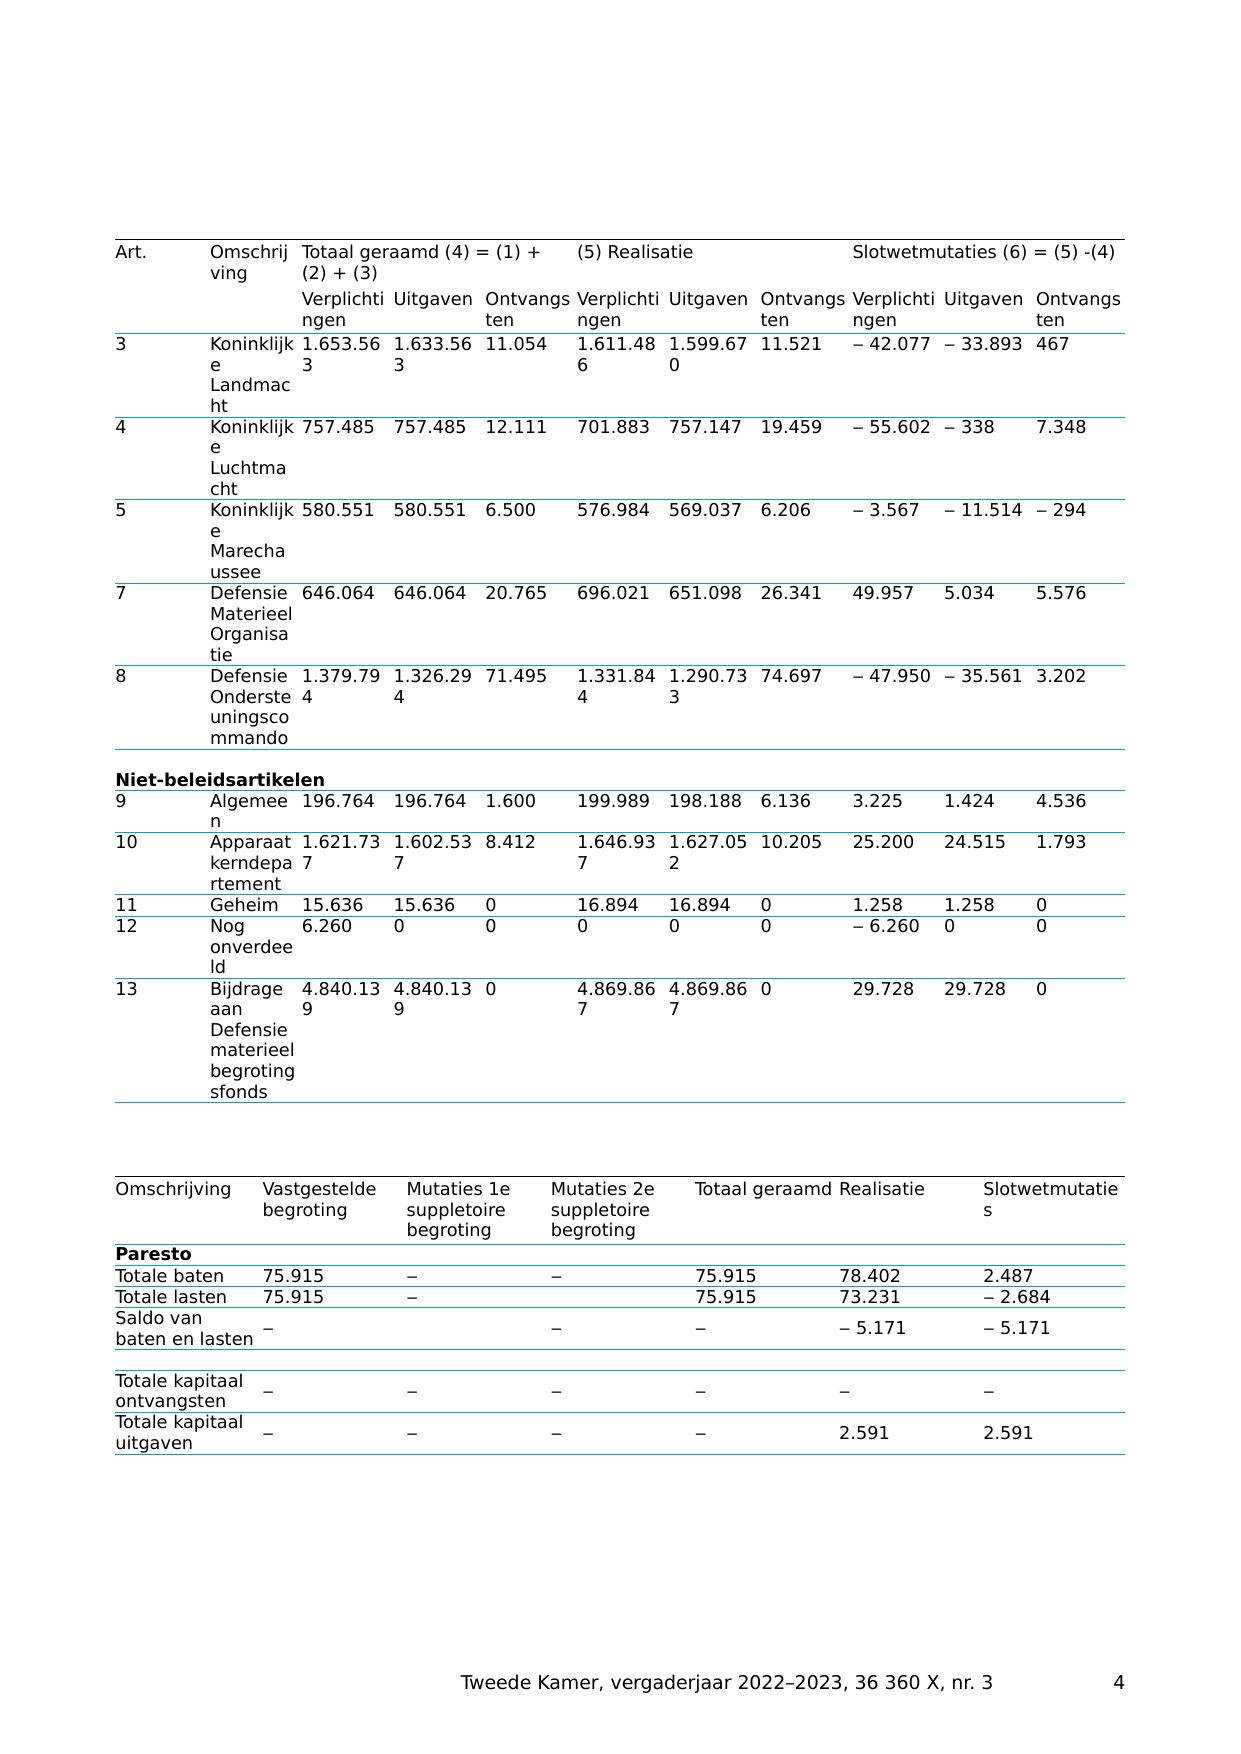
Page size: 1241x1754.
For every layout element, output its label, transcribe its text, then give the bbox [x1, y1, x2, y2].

table_cell Omschrijving [115, 1177, 259, 1244]
table_cell 0 [758, 917, 849, 978]
table_cell 24.515 [941, 833, 1033, 894]
table_cell 29.728 [941, 979, 1033, 1102]
table_cell 73.231 [836, 1287, 980, 1307]
table_cell 13 [115, 979, 207, 1102]
table_cell 2.487 [980, 1266, 1125, 1286]
table_cell 196.764 [299, 791, 390, 832]
table_cell Totale kapitaal ontvangsten [115, 1371, 259, 1412]
table_cell 8.412 [482, 833, 574, 894]
table_cell 75.915 [259, 1287, 403, 1307]
table_cell [849, 750, 941, 769]
table_cell [115, 1350, 259, 1370]
table_cell [115, 286, 299, 333]
table_cell 5.034 [941, 584, 1033, 665]
table_cell Algemeen [207, 791, 299, 832]
table_cell 11 [115, 895, 207, 916]
table_cell ‒ [692, 1371, 836, 1412]
table_cell Paresto [115, 1245, 259, 1265]
table_cell 4.840.139 [299, 979, 390, 1102]
table_cell 0 [941, 917, 1033, 978]
table_cell ‒ 338 [941, 418, 1033, 499]
table_cell 0 [758, 979, 849, 1102]
table_cell 467 [1033, 334, 1125, 416]
table_cell 75.915 [692, 1266, 836, 1286]
table_cell ‒ [980, 1371, 1125, 1412]
table_cell 196.764 [390, 791, 482, 832]
table_cell 757.485 [299, 418, 390, 499]
table_cell 757.485 [390, 418, 482, 499]
table_cell 1.258 [849, 895, 941, 916]
table_cell 10.205 [758, 833, 849, 894]
table_cell Koninklijke Landmacht [207, 334, 299, 416]
table_cell 0 [1033, 895, 1125, 916]
table_cell Koninklijke Luchtmacht [207, 418, 299, 499]
table_cell 1.621.737 [299, 833, 390, 894]
table_cell 29.728 [849, 979, 941, 1102]
table_cell 576.984 [574, 500, 666, 582]
table_cell (5) Realisatie [574, 240, 849, 286]
table_cell 198.188 [666, 791, 757, 832]
table_cell Slotwetmutaties (6) = (5) -(4) [849, 240, 1125, 286]
table_cell ‒ [404, 1413, 548, 1454]
table_cell 580.551 [390, 500, 482, 582]
table_cell [980, 1245, 1125, 1265]
table_cell Saldo van baten en lasten [115, 1308, 259, 1349]
table_cell 8 [115, 666, 207, 748]
table_cell ‒ [836, 1371, 980, 1412]
table_cell 199.989 [574, 791, 666, 832]
table_cell [115, 750, 207, 769]
table_cell 20.765 [482, 584, 574, 665]
table_cell [836, 1245, 980, 1265]
table_cell 25.200 [849, 833, 941, 894]
table_cell [482, 750, 574, 769]
table_cell 16.894 [574, 895, 666, 916]
table_cell ‒ [548, 1371, 692, 1412]
table_cell 646.064 [299, 584, 390, 665]
table_cell 1.599.670 [666, 334, 757, 416]
table_cell 71.495 [482, 666, 574, 748]
table_cell 0 [574, 917, 666, 978]
table_cell Vastgestelde begroting [259, 1177, 403, 1244]
table_cell Omschrijving [207, 240, 299, 286]
table_cell 0 [482, 917, 574, 978]
table_cell 16.894 [666, 895, 757, 916]
table_cell ‒ 42.077 [849, 334, 941, 416]
table_cell 10 [115, 833, 207, 894]
table_cell 701.883 [574, 418, 666, 499]
table_cell Mutaties 2e suppletoire begroting [548, 1177, 692, 1244]
table_cell [666, 750, 757, 769]
table_cell Niet-beleidsartikelen [115, 770, 1125, 790]
table_cell ‒ 294 [1033, 500, 1125, 582]
table_cell Totale kapitaal uitgaven [115, 1413, 259, 1454]
table_cell 15.636 [390, 895, 482, 916]
table_cell 78.402 [836, 1266, 980, 1286]
table_cell 1.793 [1033, 833, 1125, 894]
table_cell 26.341 [758, 584, 849, 665]
table_cell Ontvangsten [1033, 286, 1125, 333]
table_cell Bijdrage aan Defensiematerieelbegrotingsfonds [207, 979, 299, 1102]
table_cell 580.551 [299, 500, 390, 582]
table_cell [692, 1350, 836, 1370]
table_cell Verplichtingen [299, 286, 390, 333]
table_cell 12.111 [482, 418, 574, 499]
table_cell ‒ [548, 1413, 692, 1454]
table_cell 1.653.563 [299, 334, 390, 416]
table_cell [548, 1287, 692, 1307]
table_cell 15.636 [299, 895, 390, 916]
table_cell 651.098 [666, 584, 757, 665]
table_cell Ontvangsten [758, 286, 849, 333]
table_cell Uitgaven [666, 286, 757, 333]
table_cell 4 [115, 418, 207, 499]
table_cell 2.591 [980, 1413, 1125, 1454]
table_cell 1.600 [482, 791, 574, 832]
table_cell [980, 1350, 1125, 1370]
table_cell 1.602.537 [390, 833, 482, 894]
table_cell 569.037 [666, 500, 757, 582]
table_cell 75.915 [692, 1287, 836, 1307]
table_cell 3 [115, 334, 207, 416]
table_cell [574, 750, 666, 769]
table_cell 1.646.937 [574, 833, 666, 894]
table_cell ‒ 33.893 [941, 334, 1033, 416]
table_cell 0 [758, 895, 849, 916]
table_cell ‒ 2.684 [980, 1287, 1125, 1307]
table_cell ‒ [692, 1308, 836, 1349]
table_cell 4.869.867 [666, 979, 757, 1102]
table_cell Uitgaven [390, 286, 482, 333]
table_cell Verplichtingen [574, 286, 666, 333]
table_cell Totaal geraamd [692, 1177, 836, 1244]
table_cell [692, 1245, 836, 1265]
table_cell 6.136 [758, 791, 849, 832]
table_cell ‒ 5.171 [836, 1308, 980, 1349]
table_cell ‒ 6.260 [849, 917, 941, 978]
table_cell [404, 1308, 548, 1349]
table_cell [259, 1245, 403, 1265]
table_cell [390, 750, 482, 769]
table_cell Art. [115, 240, 207, 286]
table_cell 1.258 [941, 895, 1033, 916]
table_cell 5.576 [1033, 584, 1125, 665]
table_cell 1.611.486 [574, 334, 666, 416]
table_cell Geheim [207, 895, 299, 916]
table_cell 757.147 [666, 418, 757, 499]
table_cell Totale baten [115, 1266, 259, 1286]
table_cell 74.697 [758, 666, 849, 748]
table_cell [548, 1350, 692, 1370]
table_cell [758, 750, 849, 769]
table_cell [404, 1245, 548, 1265]
table_cell ‒ [548, 1266, 692, 1286]
table_cell 11.054 [482, 334, 574, 416]
table_cell 19.459 [758, 418, 849, 499]
table_cell Defensie Materieel Organisatie [207, 584, 299, 665]
table_cell 1.424 [941, 791, 1033, 832]
table_cell 3.225 [849, 791, 941, 832]
table_cell ‒ [548, 1308, 692, 1349]
table_cell ‒ [259, 1308, 403, 1349]
table_cell 696.021 [574, 584, 666, 665]
table_cell 1.633.563 [390, 334, 482, 416]
table_cell Slotwetmutaties [980, 1177, 1125, 1244]
table_cell 646.064 [390, 584, 482, 665]
table_cell 49.957 [849, 584, 941, 665]
table_cell ‒ [404, 1287, 548, 1307]
table_cell 7 [115, 584, 207, 665]
table_cell Uitgaven [941, 286, 1033, 333]
table_cell ‒ 47.950 [849, 666, 941, 748]
table_cell 1.326.294 [390, 666, 482, 748]
table_cell 0 [666, 917, 757, 978]
table_cell 0 [1033, 917, 1125, 978]
table_cell [259, 1350, 403, 1370]
table_cell 75.915 [259, 1266, 403, 1286]
table_cell Mutaties 1e suppletoire begroting [404, 1177, 548, 1244]
table_cell ‒ 5.171 [980, 1308, 1125, 1349]
table_cell 3.202 [1033, 666, 1125, 748]
table_header Wijziging van de begrotingsstaten van het ministerie van Defensie (X) voor het jaar 2022 (Slotwet) (bedragen x € 1.000) [115, 191, 1125, 239]
table_cell [548, 1245, 692, 1265]
table_cell 0 [1033, 979, 1125, 1102]
table_cell ‒ 55.602 [849, 418, 941, 499]
table_header Wijziging van de begrotingsstaten van het agentschap Paresto van het Ministerie van Defensie (X) voor het jaar 2022 (Slotwet) (bedragen x € 1.000) [115, 1128, 1125, 1176]
table_cell 2.591 [836, 1413, 980, 1454]
table_cell 1.331.844 [574, 666, 666, 748]
table_cell Totale lasten [115, 1287, 259, 1307]
table_cell Verplichtingen [849, 286, 941, 333]
table_cell 5 [115, 500, 207, 582]
table_cell 1.290.733 [666, 666, 757, 748]
table_cell [836, 1350, 980, 1370]
table_cell ‒ [692, 1413, 836, 1454]
table_cell 9 [115, 791, 207, 832]
table_cell 11.521 [758, 334, 849, 416]
table_cell Totaal geraamd (4) = (1) + (2) + (3) [299, 240, 574, 286]
table_cell 0 [482, 979, 574, 1102]
table_cell ‒ [259, 1413, 403, 1454]
table_cell [941, 750, 1033, 769]
table_cell ‒ 11.514 [941, 500, 1033, 582]
table_cell 0 [390, 917, 482, 978]
table_cell 12 [115, 917, 207, 978]
table_cell ‒ 3.567 [849, 500, 941, 582]
table_cell 0 [482, 895, 574, 916]
table_cell 1.627.052 [666, 833, 757, 894]
table_cell 4.869.867 [574, 979, 666, 1102]
table_cell Koninklijke Marechaussee [207, 500, 299, 582]
table_cell ‒ [404, 1266, 548, 1286]
table_cell ‒ 35.561 [941, 666, 1033, 748]
table_cell Defensie Ondersteuningscommando [207, 666, 299, 748]
table_cell Apparaat kerndepartement [207, 833, 299, 894]
table_cell [1033, 750, 1125, 769]
table_cell 1.379.794 [299, 666, 390, 748]
table_cell 6.260 [299, 917, 390, 978]
table_cell Ontvangsten [482, 286, 574, 333]
table_cell [207, 750, 299, 769]
table_cell Nog onverdeeld [207, 917, 299, 978]
table_cell 4.840.139 [390, 979, 482, 1102]
table_cell ‒ [404, 1371, 548, 1412]
table_cell 6.500 [482, 500, 574, 582]
table_cell 7.348 [1033, 418, 1125, 499]
table_cell 4.536 [1033, 791, 1125, 832]
table_cell [404, 1350, 548, 1370]
table_cell Realisatie [836, 1177, 980, 1244]
table_cell 6.206 [758, 500, 849, 582]
table_cell ‒ [259, 1371, 403, 1412]
table_cell [299, 750, 390, 769]
